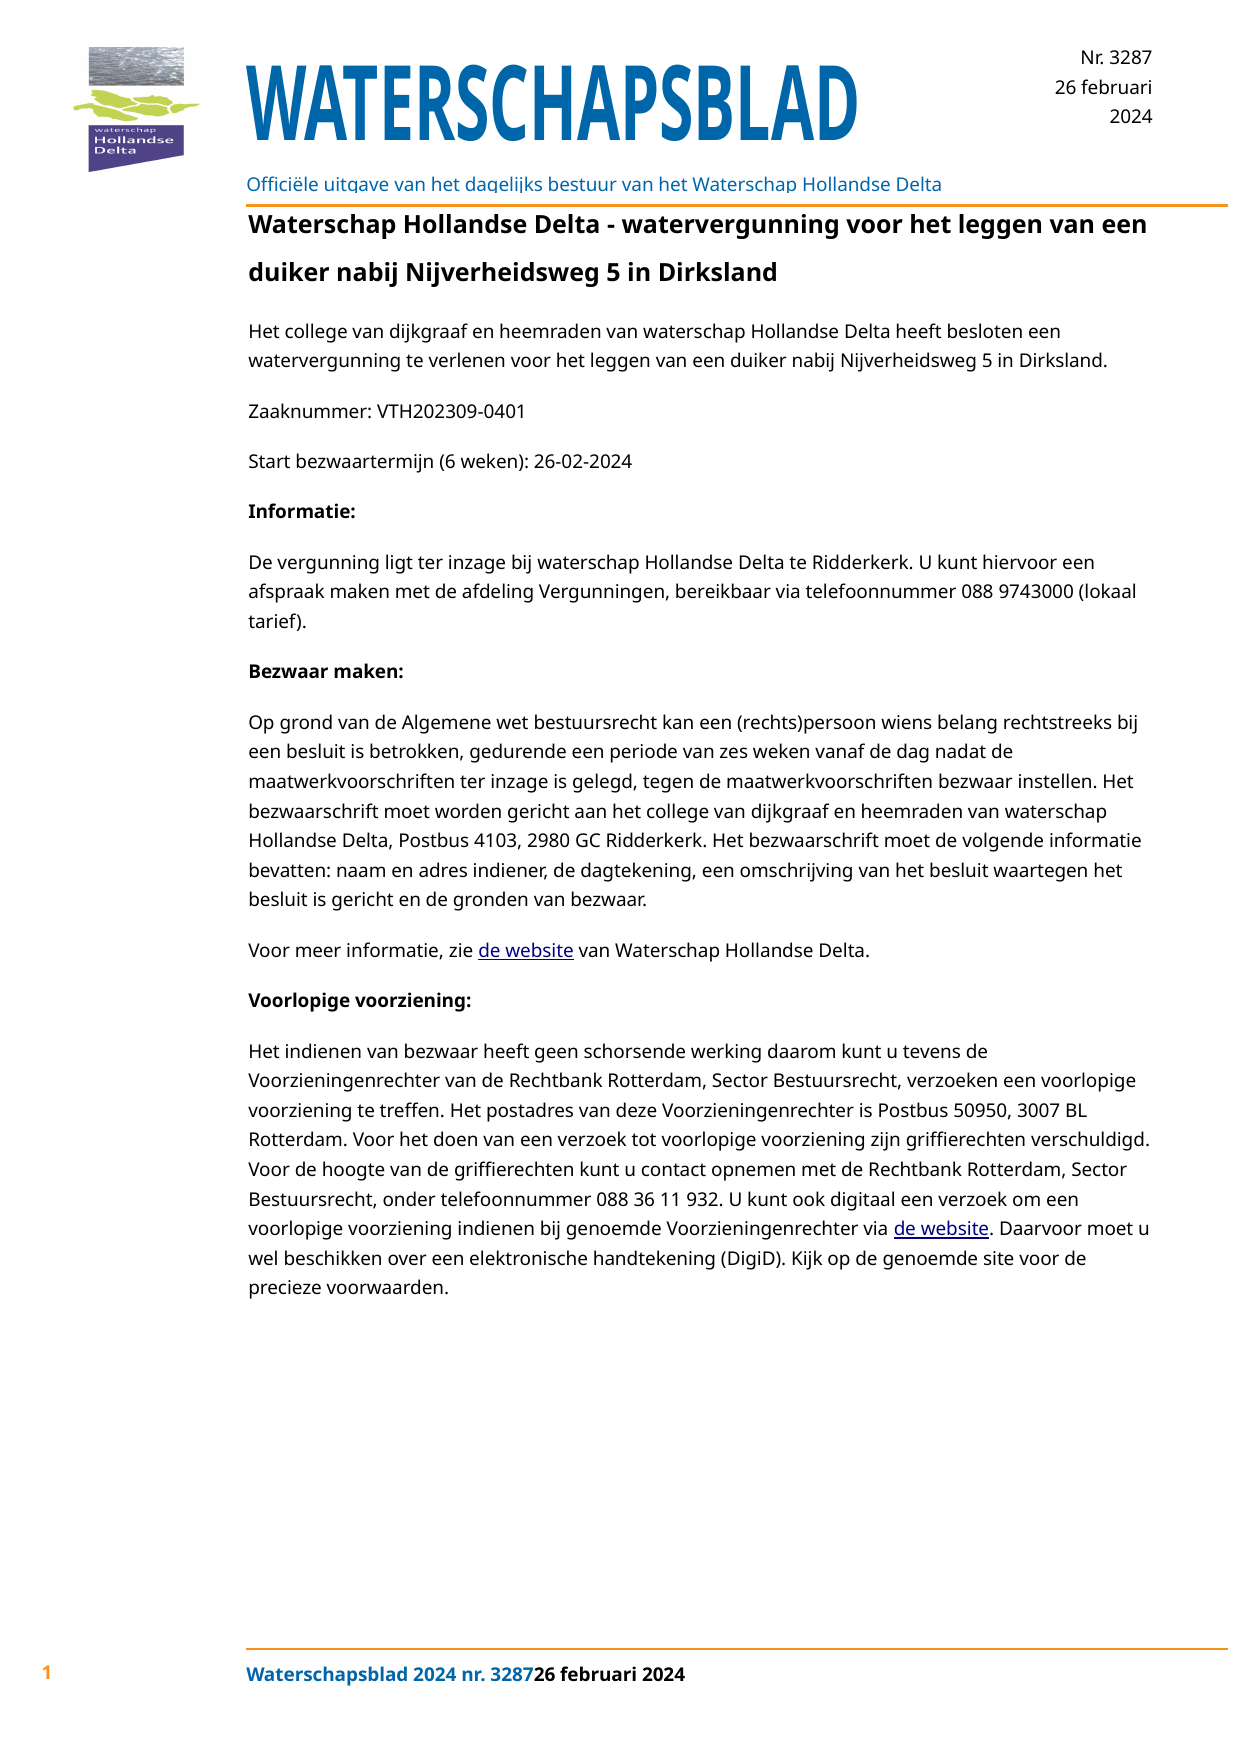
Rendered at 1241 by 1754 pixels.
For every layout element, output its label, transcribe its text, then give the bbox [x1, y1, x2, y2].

text Het college van dijkgraaf en heemraden van waterschap Hollandse Delta heeft besloten een watervergunning te verlenen voor het leggen van een duiker nabij Nijverheidsweg 5 in Dirksland. [248, 318, 1152, 373]
text Voor meer informatie, zie de website van Waterschap Hollandse Delta. [248, 937, 1152, 963]
text Voorlopige voorziening: [248, 987, 1152, 1013]
text Zaaknummer: VTH202309-0401 [248, 398, 1152, 424]
picture [41, 47, 231, 172]
text Op grond van de Algemene wet bestuursrecht kan een (rechts)persoon wiens belang rechtstreeks bij een besluit is betrokken, gedurende een periode van zes weken vanaf de dag nadat de maatwerkvoorschriften ter inzage is gelegd, tegen de maatwerkvoorschriften bezwaar instellen. Het bezwaarschrift moet worden gericht aan het college van dijkgraaf en heemraden van waterschap Hollandse Delta, Postbus 4103, 2980 GC Ridderkerk. Het bezwaarschrift moet de volgende informatie bevatten: naam en adres indiener, de dagtekening, een omschrijving van het besluit waartegen het besluit is gericht en de gronden van bezwaar. [248, 709, 1152, 912]
text Informatie: [248, 499, 1152, 524]
text Start bezwaartermijn (6 weken): 26-02-2024 [248, 448, 1152, 474]
text Waterschap Hollandse Delta - watervergunning voor het leggen van een duiker nabij Nijverheidsweg 5 in Dirksland [248, 207, 1152, 288]
text De vergunning ligt ter inzage bij waterschap Hollandse Delta te Ridderkerk. U kunt hiervoor een afspraak maken met de afdeling Vergunningen, bereikbaar via telefoonnummer 088 9743000 (lokaal tarief). [248, 549, 1152, 634]
text Het indienen van bezwaar heeft geen schorsende werking daarom kunt u tevens de Voorzieningenrechter van de Rechtbank Rotterdam, Sector Bestuursrecht, verzoeken een voorlopige voorziening te treffen. Het postadres van deze Voorzieningenrechter is Postbus 50950, 3007 BL Rotterdam. Voor het doen van een verzoek tot voorlopige voorziening zijn griffierechten verschuldigd. Voor de hoogte van de griffierechten kunt u contact opnemen met de Rechtbank Rotterdam, Sector Bestuursrecht, onder telefoonnummer 088 36 11 932. U kunt ook digitaal een verzoek om een voorlopige voorziening indienen bij genoemde Voorzieningenrechter via de website. Daarvoor moet u wel beschikken over een elektronische handtekening (DigiD). Kijk op de genoemde site voor de precieze voorwaarden. [248, 1038, 1152, 1300]
text Bezwaar maken: [248, 659, 1152, 684]
